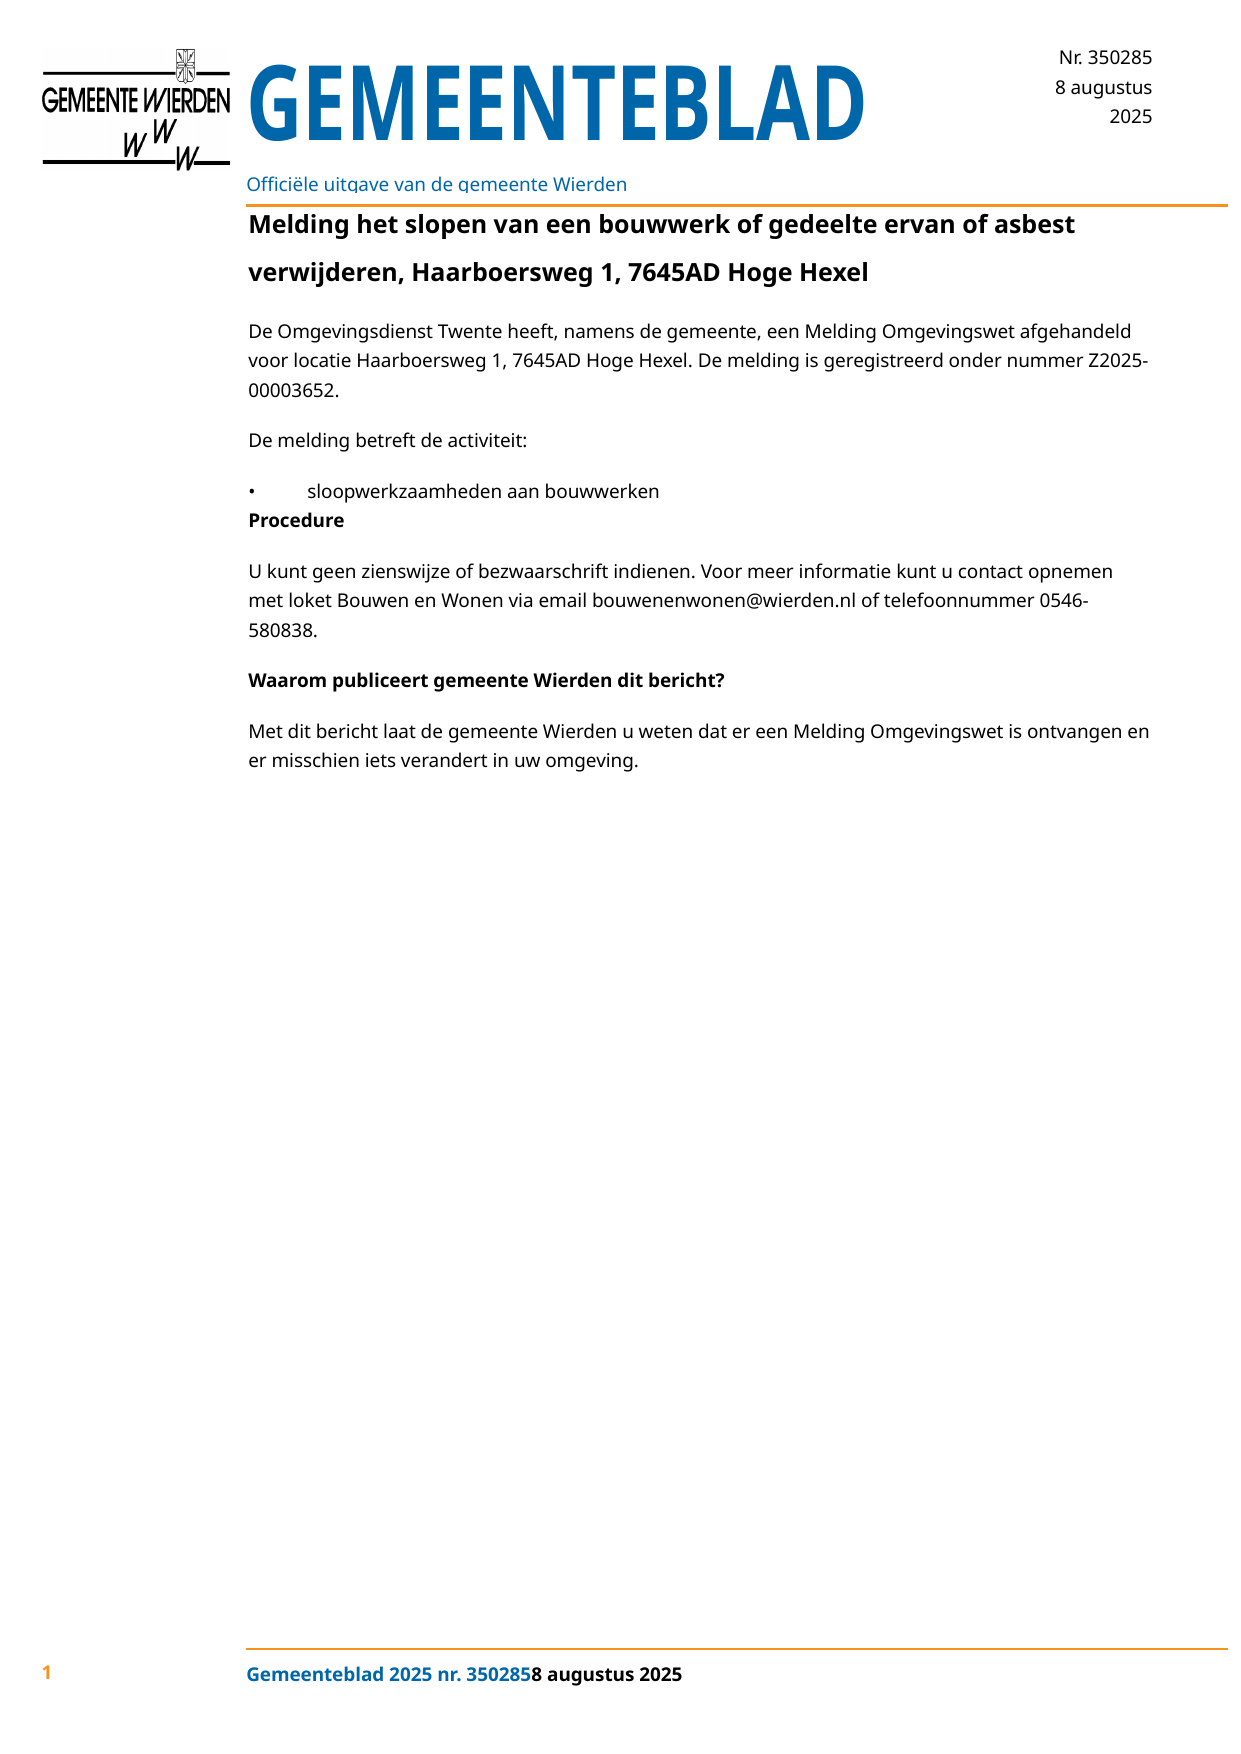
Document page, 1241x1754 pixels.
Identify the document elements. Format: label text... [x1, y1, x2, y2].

text De Omgevingsdienst Twente heeft, namens de gemeente, een Melding Omgevingswet afgehandeld voor locatie Haarboersweg 1, 7645AD Hoge Hexel. De melding is geregistreerd onder nummer Z2025-00003652. [248, 318, 1152, 403]
text Met dit bericht laat de gemeente Wierden u weten dat er een Melding Omgevingswet is ontvangen en er misschien iets verandert in uw omgeving. [248, 718, 1152, 773]
text De melding betreft de activiteit: [248, 427, 1152, 453]
text Melding het slopen van een bouwwerk of gedeelte ervan of asbest verwijderen, Haarboersweg 1, 7645AD Hoge Hexel [248, 207, 1152, 288]
text Procedure [248, 507, 1152, 533]
list sloopwerkzaamheden aan bouwwerken [248, 478, 1152, 504]
text Waarom publiceert gemeente Wierden dit bericht? [248, 667, 1152, 693]
picture [41, 47, 231, 172]
text U kunt geen zienswijze of bezwaarschrift indienen. Voor meer informatie kunt u contact opnemen met loket Bouwen en Wonen via email bouwenenwonen@wierden.nl of telefoonnummer 0546-580838. [248, 558, 1152, 643]
